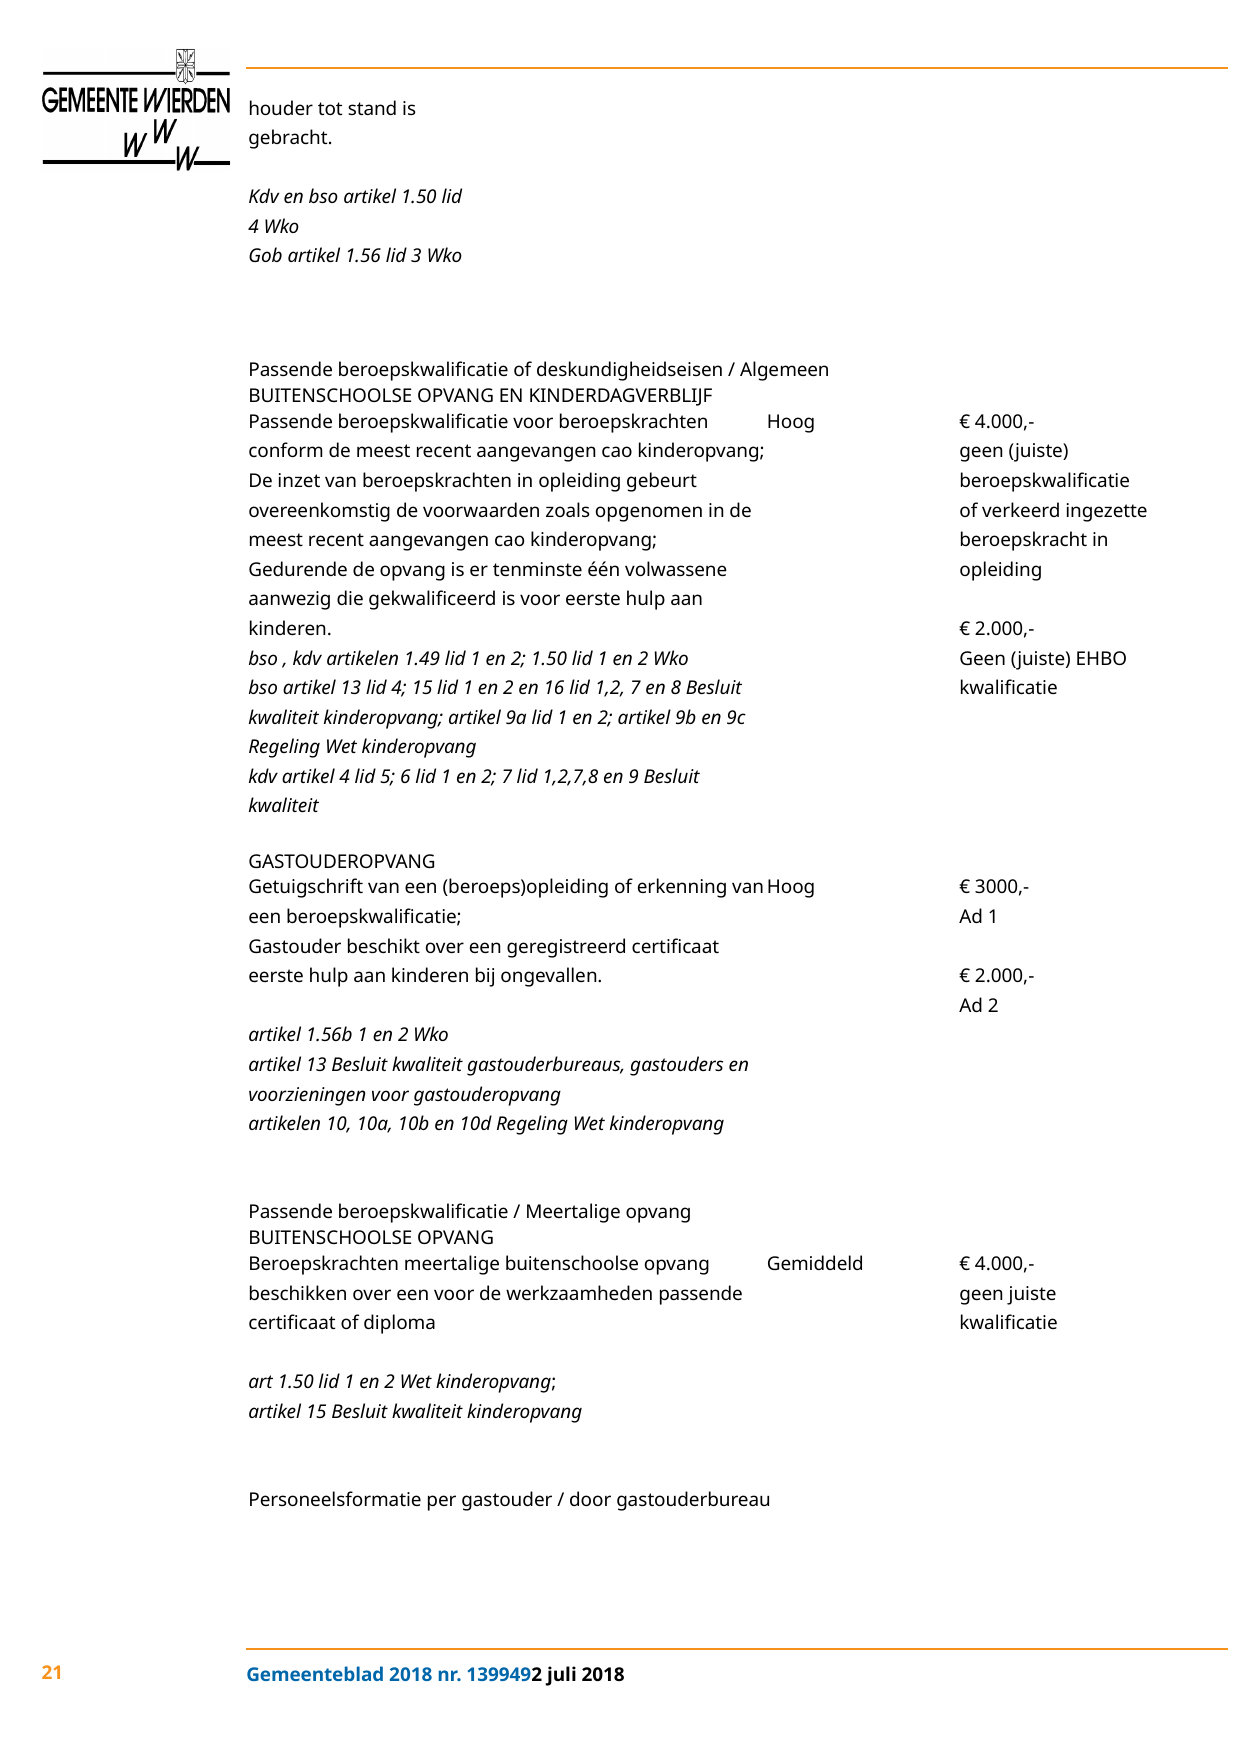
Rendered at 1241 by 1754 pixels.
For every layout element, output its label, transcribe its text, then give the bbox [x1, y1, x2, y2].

table_cell € 3000,- Ad 1 € 2.000,- Ad 2 [959, 874, 1152, 1166]
table_cell Passende beroepskwalificatie voor beroepskrachten conform de meest recent aangevangen cao kinderopvang; De inzet van beroepskrachten in opleiding gebeurt overeenkomstig de voorwaarden zoals opgenomen in de meest recent aangevangen cao kinderopvang; Gedurende de opvang is er tenminste één volwassene aanwezig die gekwalificeerd is voor eerste hulp aan kinderen. bso , kdv artikelen 1.49 lid 1 en 2; 1.50 lid 1 en 2 Wko bso artikel 13 lid 4; 15 lid 1 en 2 en 16 lid 1,2, 7 en 8 Besluit kwaliteit kinderopvang; artikel 9a lid 1 en 2; artikel 9b en 9c Regeling Wet kinderopvang kdv artikel 4 lid 5; 6 lid 1 en 2; 7 lid 1,2,7,8 en 9 Besluit kwaliteit [248, 408, 767, 848]
table_header Passende beroepskwalificatie / Meertalige opvang [248, 1199, 1152, 1224]
table_header Personeelsformatie per gastouder / door gastouderbureau [248, 1486, 1152, 1512]
table_cell BUITENSCHOOLSE OPVANG [248, 1224, 1152, 1250]
table_cell [714, 298, 957, 324]
table_cell Hoog [767, 408, 959, 848]
table_cell BUITENSCHOOLSE OPVANG EN KINDERDAGVERBLIJF [248, 383, 1152, 408]
table_cell [714, 95, 957, 298]
table_cell GASTOUDEROPVANG [248, 848, 1152, 874]
table_cell [470, 95, 713, 298]
table_cell € 4.000,- geen (juiste) beroepskwalificatie of verkeerd ingezette beroepskracht in opleiding € 2.000,- Geen (juiste) EHBO kwalificatie [959, 408, 1152, 848]
table_cell Hoog [767, 874, 959, 1166]
table_cell Getuigschrift van een (beroeps)opleiding of erkenning van een beroepskwalificatie; Gastouder beschikt over een geregistreerd certificaat eerste hulp aan kinderen bij ongevallen. artikel 1.56b 1 en 2 Wko artikel 13 Besluit kwaliteit gastouderbureaus, gastouders en voorzieningen voor gastouderopvang artikelen 10, 10a, 10b en 10d Regeling Wet kinderopvang [248, 874, 767, 1166]
table_cell Beroepskrachten meertalige buitenschoolse opvang beschikken over een voor de werkzaamheden passende certificaat of diploma art 1.50 lid 1 en 2 Wet kinderopvang; artikel 15 Besluit kwaliteit kinderopvang [248, 1250, 767, 1453]
picture [41, 47, 231, 172]
table_cell Gemiddeld [767, 1250, 959, 1453]
table_cell houder tot stand is gebracht. Kdv en bso artikel 1.50 lid 4 Wko Gob artikel 1.56 lid 3 Wko [248, 95, 470, 298]
table_cell [470, 298, 713, 324]
table_cell [248, 298, 470, 324]
table_cell € 4.000,- geen juiste kwalificatie [959, 1250, 1152, 1453]
table_header Passende beroepskwalificatie of deskundigheidseisen / Algemeen [248, 357, 1152, 382]
